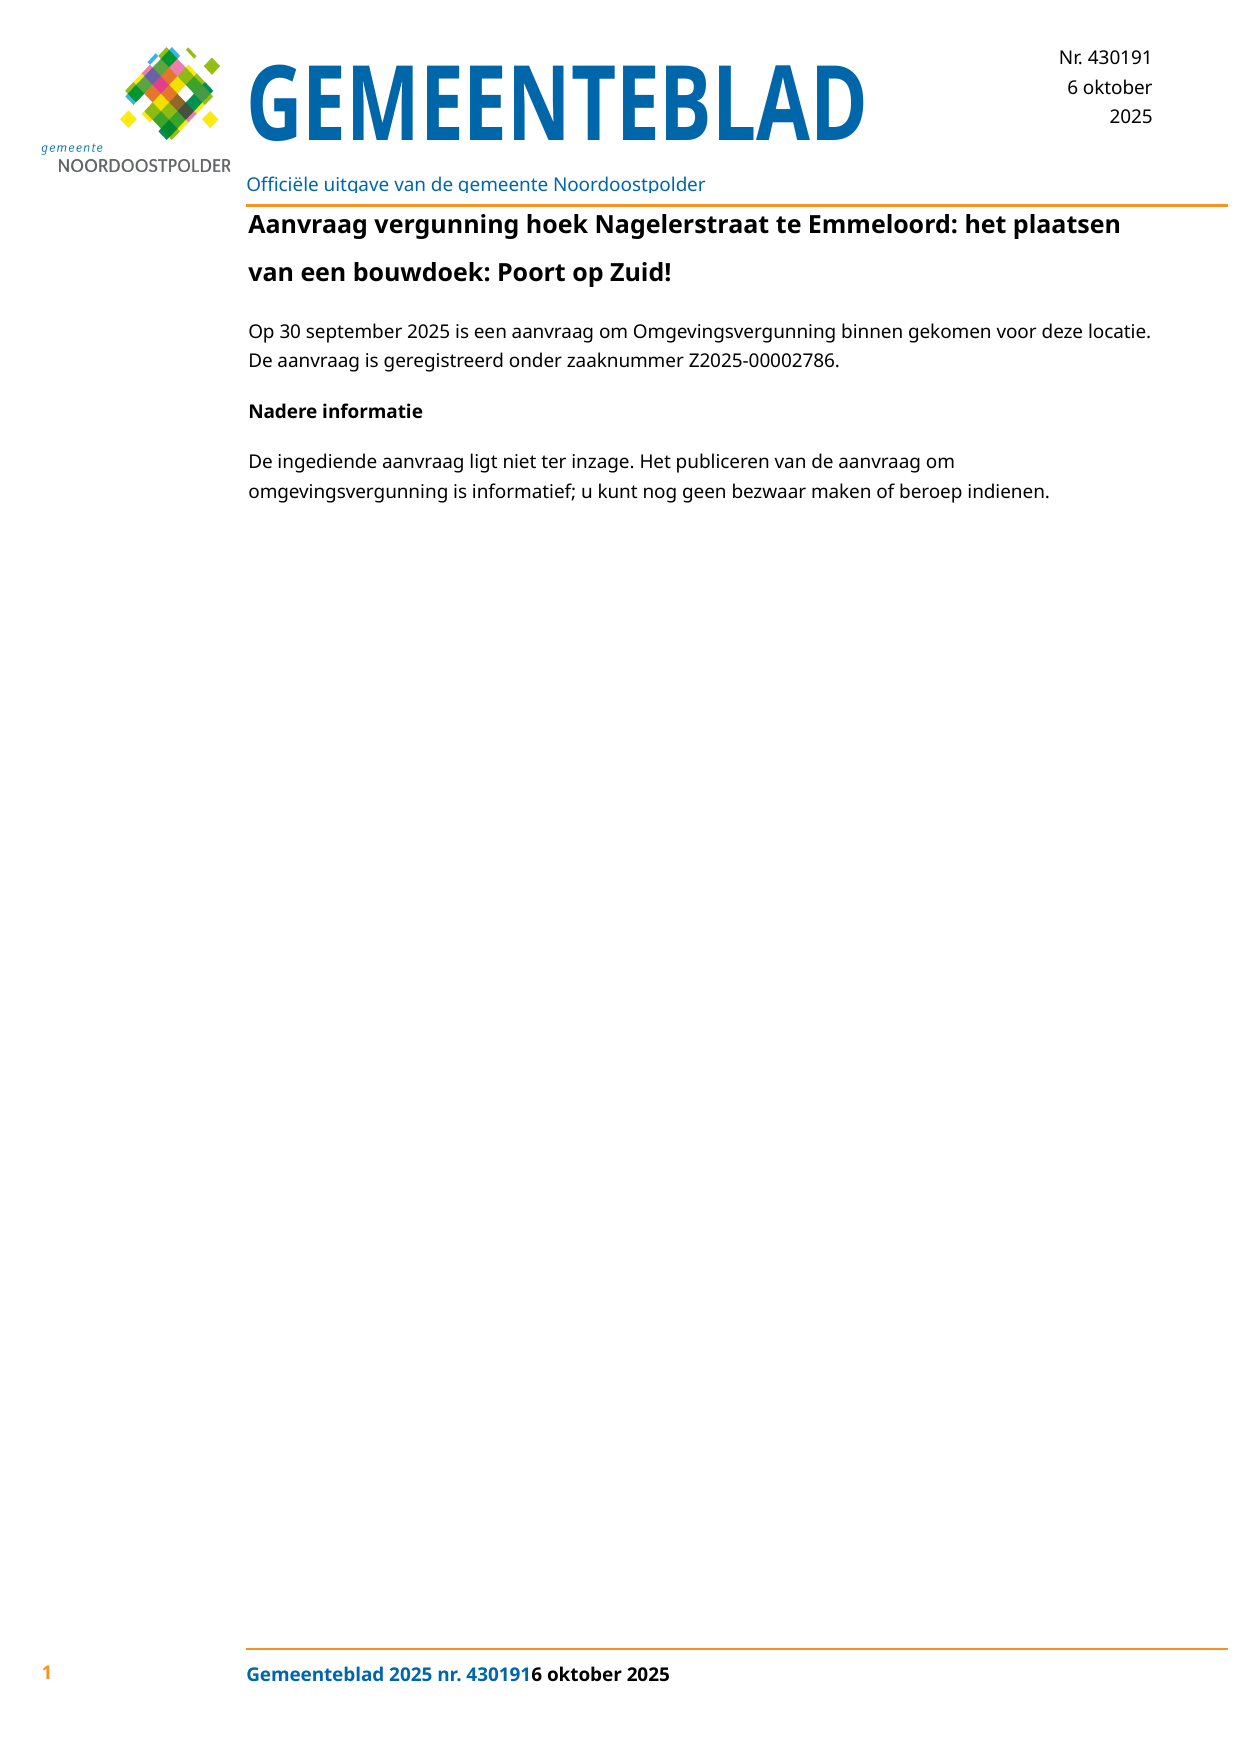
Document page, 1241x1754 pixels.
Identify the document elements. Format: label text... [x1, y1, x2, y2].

text De ingediende aanvraag ligt niet ter inzage. Het publiceren van de aanvraag om omgevingsvergunning is informatief; u kunt nog geen bezwaar maken of beroep indienen. [248, 448, 1152, 504]
picture [41, 47, 231, 172]
text Op 30 september 2025 is een aanvraag om Omgevingsvergunning binnen gekomen voor deze locatie. De aanvraag is geregistreerd onder zaaknummer Z2025-00002786. [248, 318, 1152, 373]
text Aanvraag vergunning hoek Nagelerstraat te Emmeloord: het plaatsen van een bouwdoek: Poort op Zuid! [248, 207, 1152, 288]
text Nadere informatie [248, 398, 1152, 424]
